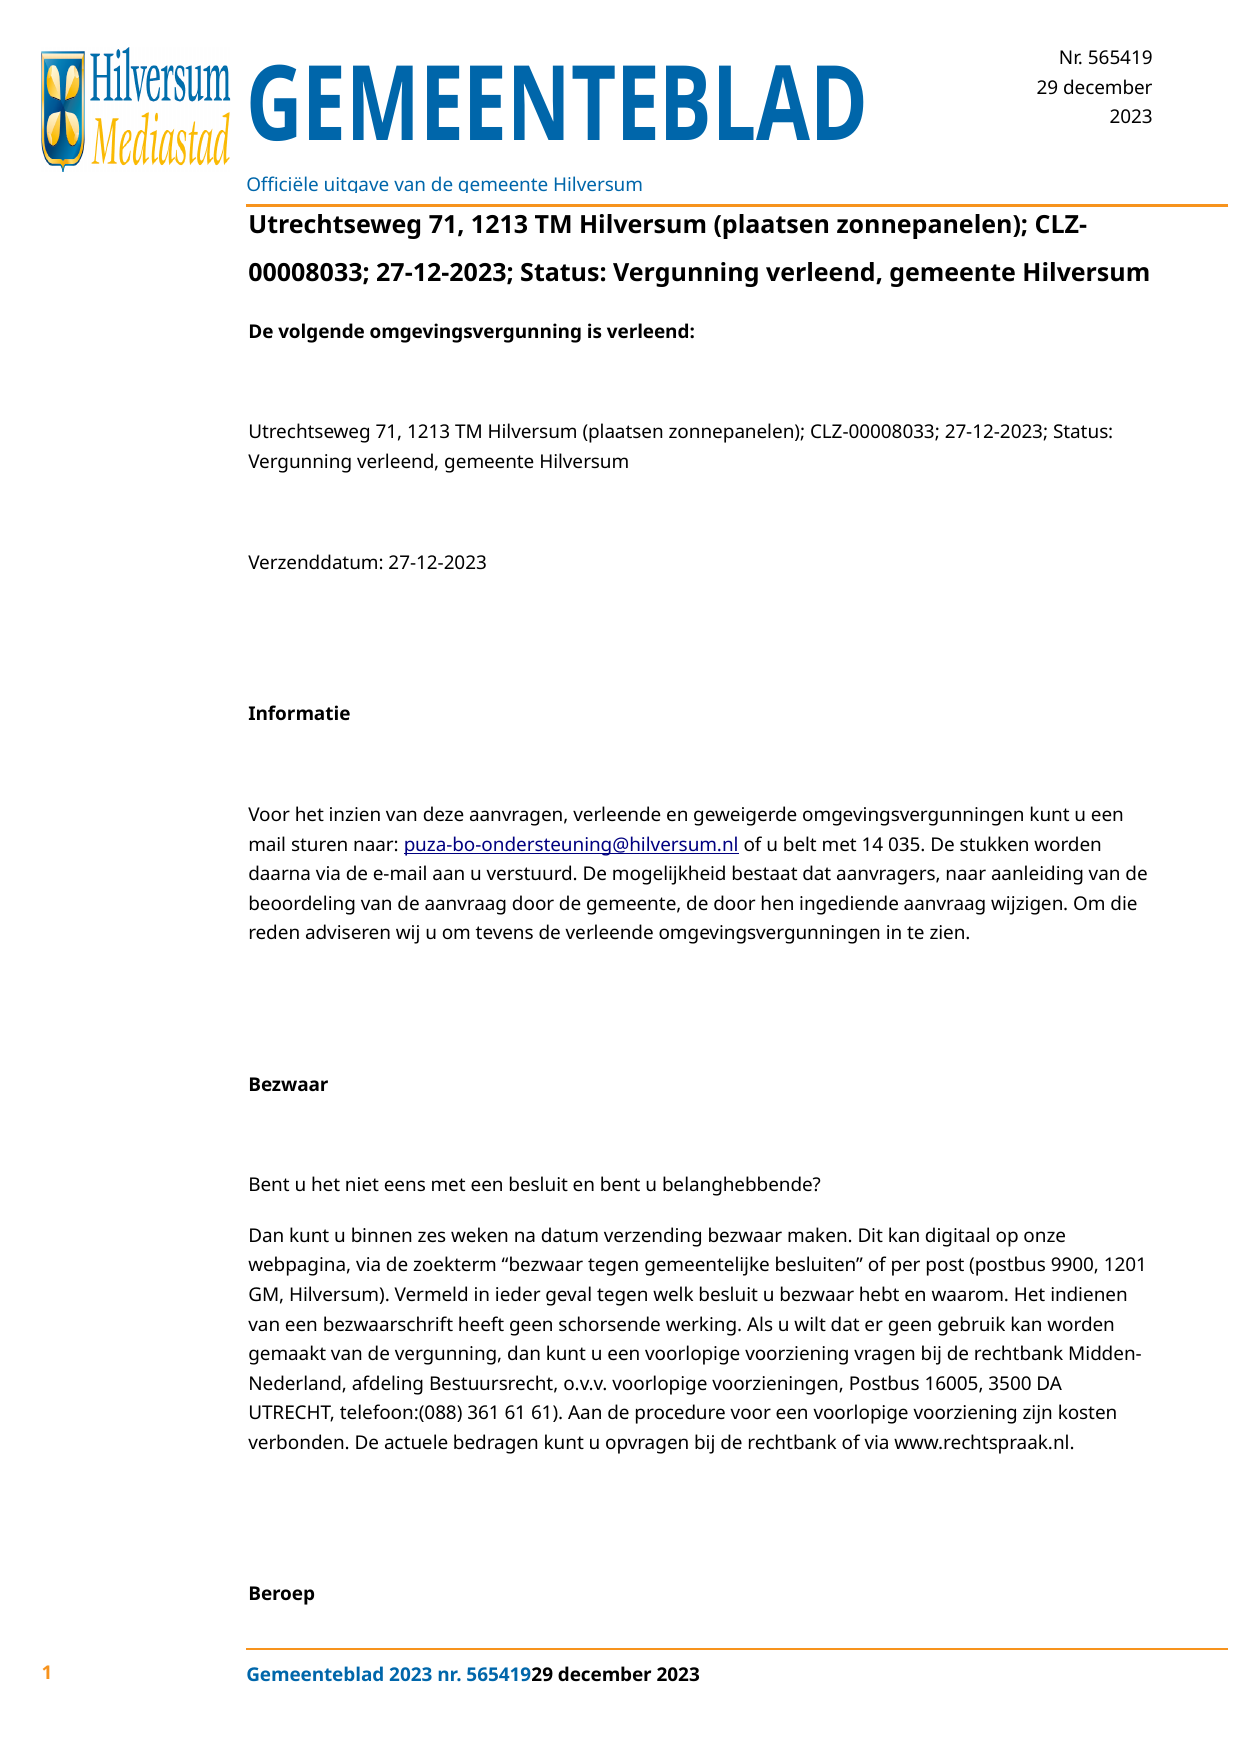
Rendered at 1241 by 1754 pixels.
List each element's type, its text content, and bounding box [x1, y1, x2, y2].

text Utrechtseweg 71, 1213 TM Hilversum (plaatsen zonnepanelen); CLZ-00008033; 27-12-2023; Status: Vergunning verleend, gemeente Hilversum [248, 419, 1152, 474]
text Informatie [248, 700, 1152, 726]
text Dan kunt u binnen zes weken na datum verzending bezwaar maken. Dit kan digitaal op onze webpagina, via de zoekterm “bezwaar tegen gemeentelijke besluiten” of per post (postbus 9900, 1201 GM, Hilversum). Vermeld in ieder geval tegen welk besluit u bezwaar hebt en waarom. Het indienen van een bezwaarschrift heeft geen schorsende werking. Als u wilt dat er geen gebruik kan worden gemaakt van de vergunning, dan kunt u een voorlopige voorziening vragen bij de rechtbank Midden-Nederland, afdeling Bestuursrecht, o.v.v. voorlopige voorzieningen, Postbus 16005, 3500 DA UTRECHT, telefoon:(088) 361 61 61). Aan de procedure voor een voorlopige voorziening zijn kosten verbonden. De actuele bedragen kunt u opvragen bij de rechtbank of via www.rechtspraak.nl. [248, 1222, 1152, 1455]
text Bent u het niet eens met een besluit en bent u belanghebbende? [248, 1172, 1152, 1197]
text Utrechtseweg 71, 1213 TM Hilversum (plaatsen zonnepanelen); CLZ-00008033; 27-12-2023; Status: Vergunning verleend, gemeente Hilversum [248, 207, 1152, 288]
text Voor het inzien van deze aanvragen, verleende en geweigerde omgevingsvergunningen kunt u een mail sturen naar: puza-bo-ondersteuning@hilversum.nl of u belt met 14 035. De stukken worden daarna via de e-mail aan u verstuurd. De mogelijkheid bestaat dat aanvragers, naar aanleiding van de beoordeling van de aanvraag door de gemeente, de door hen ingediende aanvraag wijzigen. Om die reden adviseren wij u om tevens de verleende omgevingsvergunningen in te zien. [248, 801, 1152, 945]
text Bezwaar [248, 1071, 1152, 1097]
text De volgende omgevingsvergunning is verleend: [248, 318, 1152, 344]
text Beroep [248, 1580, 1152, 1606]
picture [41, 47, 231, 172]
text Verzenddatum: 27-12-2023 [248, 549, 1152, 575]
